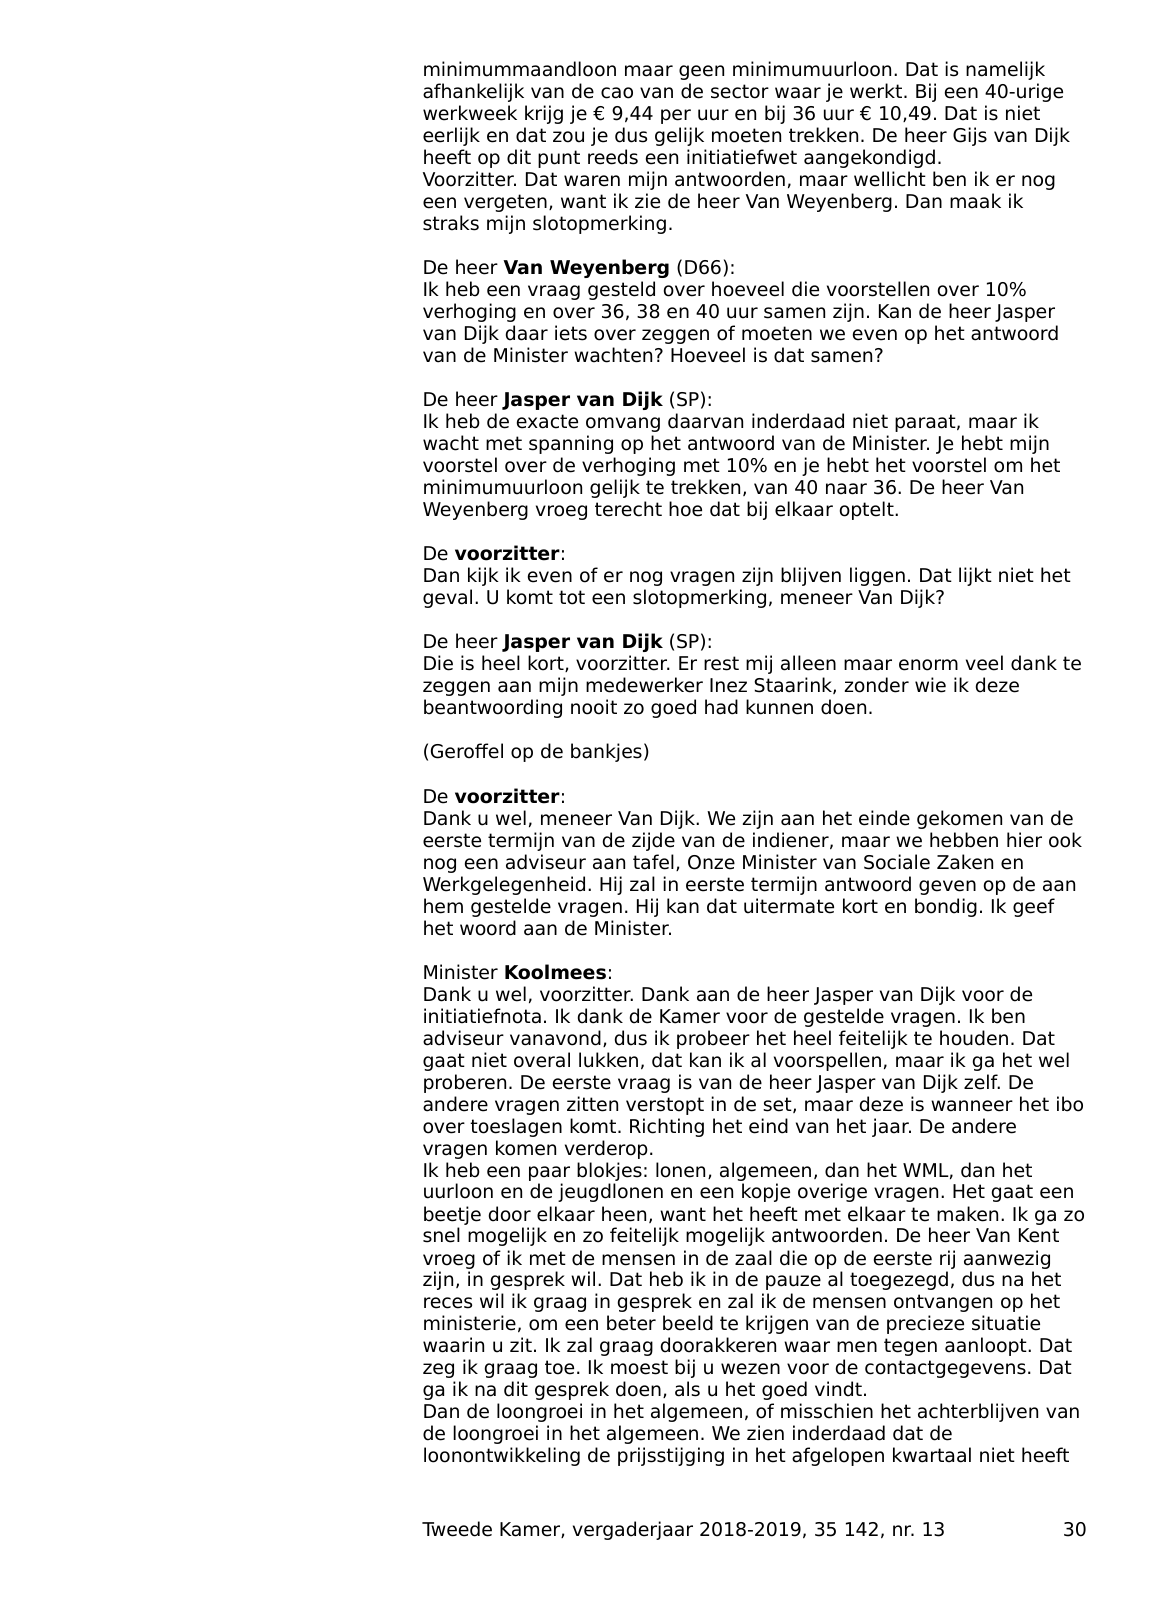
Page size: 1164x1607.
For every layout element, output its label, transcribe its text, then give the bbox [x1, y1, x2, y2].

text De heer Jasper van Dijk (SP): [422, 631, 1087, 653]
text Ik heb de exacte omvang daarvan inderdaad niet paraat, maar ik wacht met spanning op het antwoord van de Minister. Je hebt mijn voorstel over de verhoging met 10% en je hebt het voorstel om het minimumuurloon gelijk te trekken, van 40 naar 36. De heer Van Weyenberg vroeg terecht hoe dat bij elkaar optelt. [422, 411, 1087, 521]
text Minister Koolmees: [422, 962, 1087, 984]
text Dan kijk ik even of er nog vragen zijn blijven liggen. Dat lijkt niet het geval. U komt tot een slotopmerking, meneer Van Dijk? [422, 565, 1087, 609]
text (Geroffel op de bankjes) [422, 741, 1087, 763]
text Ik heb een vraag gesteld over hoeveel die voorstellen over 10% verhoging en over 36, 38 en 40 uur samen zijn. Kan de heer Jasper van Dijk daar iets over zeggen of moeten we even op het antwoord van de Minister wachten? Hoeveel is dat samen? [422, 279, 1087, 367]
text De heer Jasper van Dijk (SP): [422, 389, 1087, 411]
text Die is heel kort, voorzitter. Er rest mij alleen maar enorm veel dank te zeggen aan mijn medewerker Inez Staarink, zonder wie ik deze beantwoording nooit zo goed had kunnen doen. [422, 653, 1087, 719]
text De voorzitter: [422, 543, 1087, 565]
text De voorzitter: [422, 786, 1087, 808]
text Dank u wel, meneer Van Dijk. We zijn aan het einde gekomen van de eerste termijn van de zijde van de indiener, maar we hebben hier ook nog een adviseur aan tafel, Onze Minister van Sociale Zaken en Werkgelegenheid. Hij zal in eerste termijn antwoord geven op de aan hem gestelde vragen. Hij kan dat uitermate kort en bondig. Ik geef het woord aan de Minister. [422, 808, 1087, 939]
text Voorzitter. Dat waren mijn antwoorden, maar wellicht ben ik er nog een vergeten, want ik zie de heer Van Weyenberg. Dan maak ik straks mijn slotopmerking. [422, 169, 1087, 235]
text De heer Van Weyenberg (D66): [422, 257, 1087, 279]
text minimummaandloon maar geen minimumuurloon. Dat is namelijk afhankelijk van de cao van de sector waar je werkt. Bij een 40-urige werkweek krijg je € 9,44 per uur en bij 36 uur € 10,49. Dat is niet eerlijk en dat zou je dus gelijk moeten trekken. De heer Gijs van Dijk heeft op dit punt reeds een initiatiefwet aangekondigd. [422, 59, 1087, 169]
text Dank u wel, voorzitter. Dank aan de heer Jasper van Dijk voor de initiatiefnota. Ik dank de Kamer voor de gestelde vragen. Ik ben adviseur vanavond, dus ik probeer het heel feitelijk te houden. Dat gaat niet overal lukken, dat kan ik al voorspellen, maar ik ga het wel proberen. De eerste vraag is van de heer Jasper van Dijk zelf. De andere vragen zitten verstopt in de set, maar deze is wanneer het ibo over toeslagen komt. Richting het eind van het jaar. De andere vragen komen verderop. [422, 984, 1087, 1159]
text Ik heb een paar blokjes: lonen, algemeen, dan het WML, dan het uurloon en de jeugdlonen en een kopje overige vragen. Het gaat een beetje door elkaar heen, want het heeft met elkaar te maken. Ik ga zo snel mogelijk en zo feitelijk mogelijk antwoorden. De heer Van Kent vroeg of ik met de mensen in de zaal die op de eerste rij aanwezig zijn, in gesprek wil. Dat heb ik in de pauze al toegezegd, dus na het reces wil ik graag in gesprek en zal ik de mensen ontvangen op het ministerie, om een beter beeld te krijgen van de precieze situatie waarin u zit. Ik zal graag doorakkeren waar men tegen aanloopt. Dat zeg ik graag toe. Ik moest bij u wezen voor de contactgegevens. Dat ga ik na dit gesprek doen, als u het goed vindt. [422, 1159, 1087, 1401]
text Dan de loongroei in het algemeen, of misschien het achterblijven van de loongroei in het algemeen. We zien inderdaad dat de loonontwikkeling de prijsstijging in het afgelopen kwartaal niet heeft [422, 1401, 1087, 1467]
